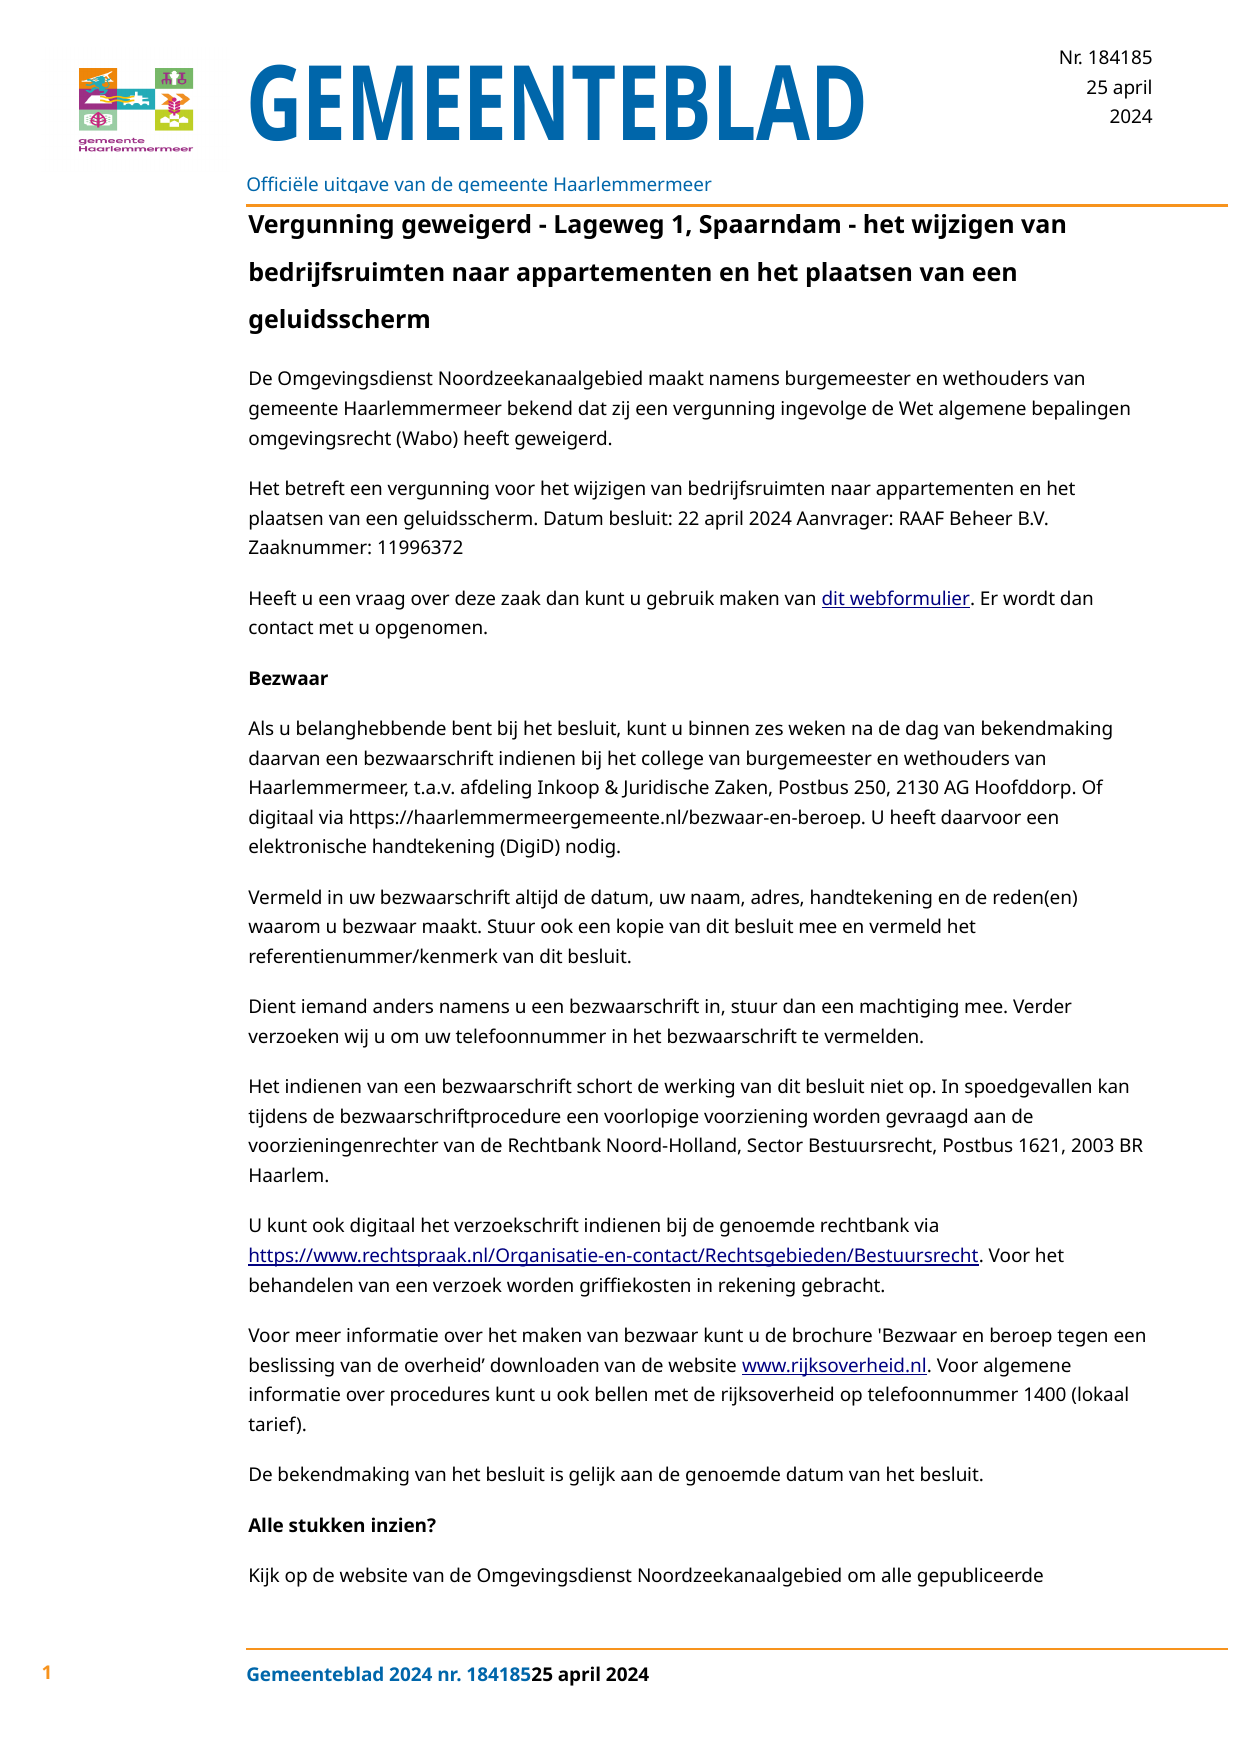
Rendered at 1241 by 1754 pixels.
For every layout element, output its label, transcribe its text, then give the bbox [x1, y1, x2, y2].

text Vermeld in uw bezwaarschrift altijd de datum, uw naam, adres, handtekening en de reden(en) waarom u bezwaar maakt. Stuur ook een kopie van dit besluit mee en vermeld het referentienummer/kenmerk van dit besluit. [248, 884, 1152, 969]
text Dient iemand anders namens u een bezwaarschrift in, stuur dan een machtiging mee. Verder verzoeken wij u om uw telefoonnummer in het bezwaarschrift te vermelden. [248, 993, 1152, 1049]
text Heeft u een vraag over deze zaak dan kunt u gebruik maken van dit webformulier. Er wordt dan contact met u opgenomen. [248, 585, 1152, 640]
text Het indienen van een bezwaarschrift schort de werking van dit besluit niet op. In spoedgevallen kan tijdens de bezwaarschriftprocedure een voorlopige voorziening worden gevraagd aan de voorzieningenrechter van de Rechtbank Noord-Holland, Sector Bestuursrecht, Postbus 1621, 2003 BR Haarlem. [248, 1073, 1152, 1188]
text Alle stukken inzien? [248, 1512, 1152, 1537]
text Kijk op de website van de Omgevingsdienst Noordzeekanaalgebied om alle gepubliceerde [248, 1562, 1152, 1588]
text De Omgevingsdienst Noordzeekanaalgebied maakt namens burgemeester en wethouders van gemeente Haarlemmermeer bekend dat zij een vergunning ingevolge de Wet algemene bepalingen omgevingsrecht (Wabo) heeft geweigerd. [248, 366, 1152, 450]
picture [41, 47, 231, 172]
text Het betreft een vergunning voor het wijzigen van bedrijfsruimten naar appartementen en het plaatsen van een geluidsscherm. Datum besluit: 22 april 2024 Aanvrager: RAAF Beheer B.V. Zaaknummer: 11996372 [248, 475, 1152, 560]
text Als u belanghebbende bent bij het besluit, kunt u binnen zes weken na de dag van bekendmaking daarvan een bezwaarschrift indienen bij het college van burgemeester en wethouders van Haarlemmermeer, t.a.v. afdeling Inkoop & Juridische Zaken, Postbus 250, 2130 AG Hoofddorp. Of digitaal via https://haarlemmermeergemeente.nl/bezwaar-en-beroep. U heeft daarvoor een elektronische handtekening (DigiD) nodig. [248, 715, 1152, 859]
text Bezwaar [248, 665, 1152, 690]
text Voor meer informatie over het maken van bezwaar kunt u de brochure 'Bezwaar en beroep tegen een beslissing van de overheid’ downloaden van de website www.rijksoverheid.nl. Voor algemene informatie over procedures kunt u ook bellen met de rijksoverheid op telefoonnummer 1400 (lokaal tarief). [248, 1322, 1152, 1437]
text U kunt ook digitaal het verzoekschrift indienen bij de genoemde rechtbank via https://www.rechtspraak.nl/Organisatie-en-contact/Rechtsgebieden/Bestuursrecht. Voor het behandelen van een verzoek worden griffiekosten in rekening gebracht. [248, 1213, 1152, 1297]
text Vergunning geweigerd - Lageweg 1, Spaarndam - het wijzigen van bedrijfsruimten naar appartementen en het plaatsen van een geluidsscherm [248, 207, 1152, 336]
text De bekendmaking van het besluit is gelijk aan de genoemde datum van het besluit. [248, 1461, 1152, 1487]
